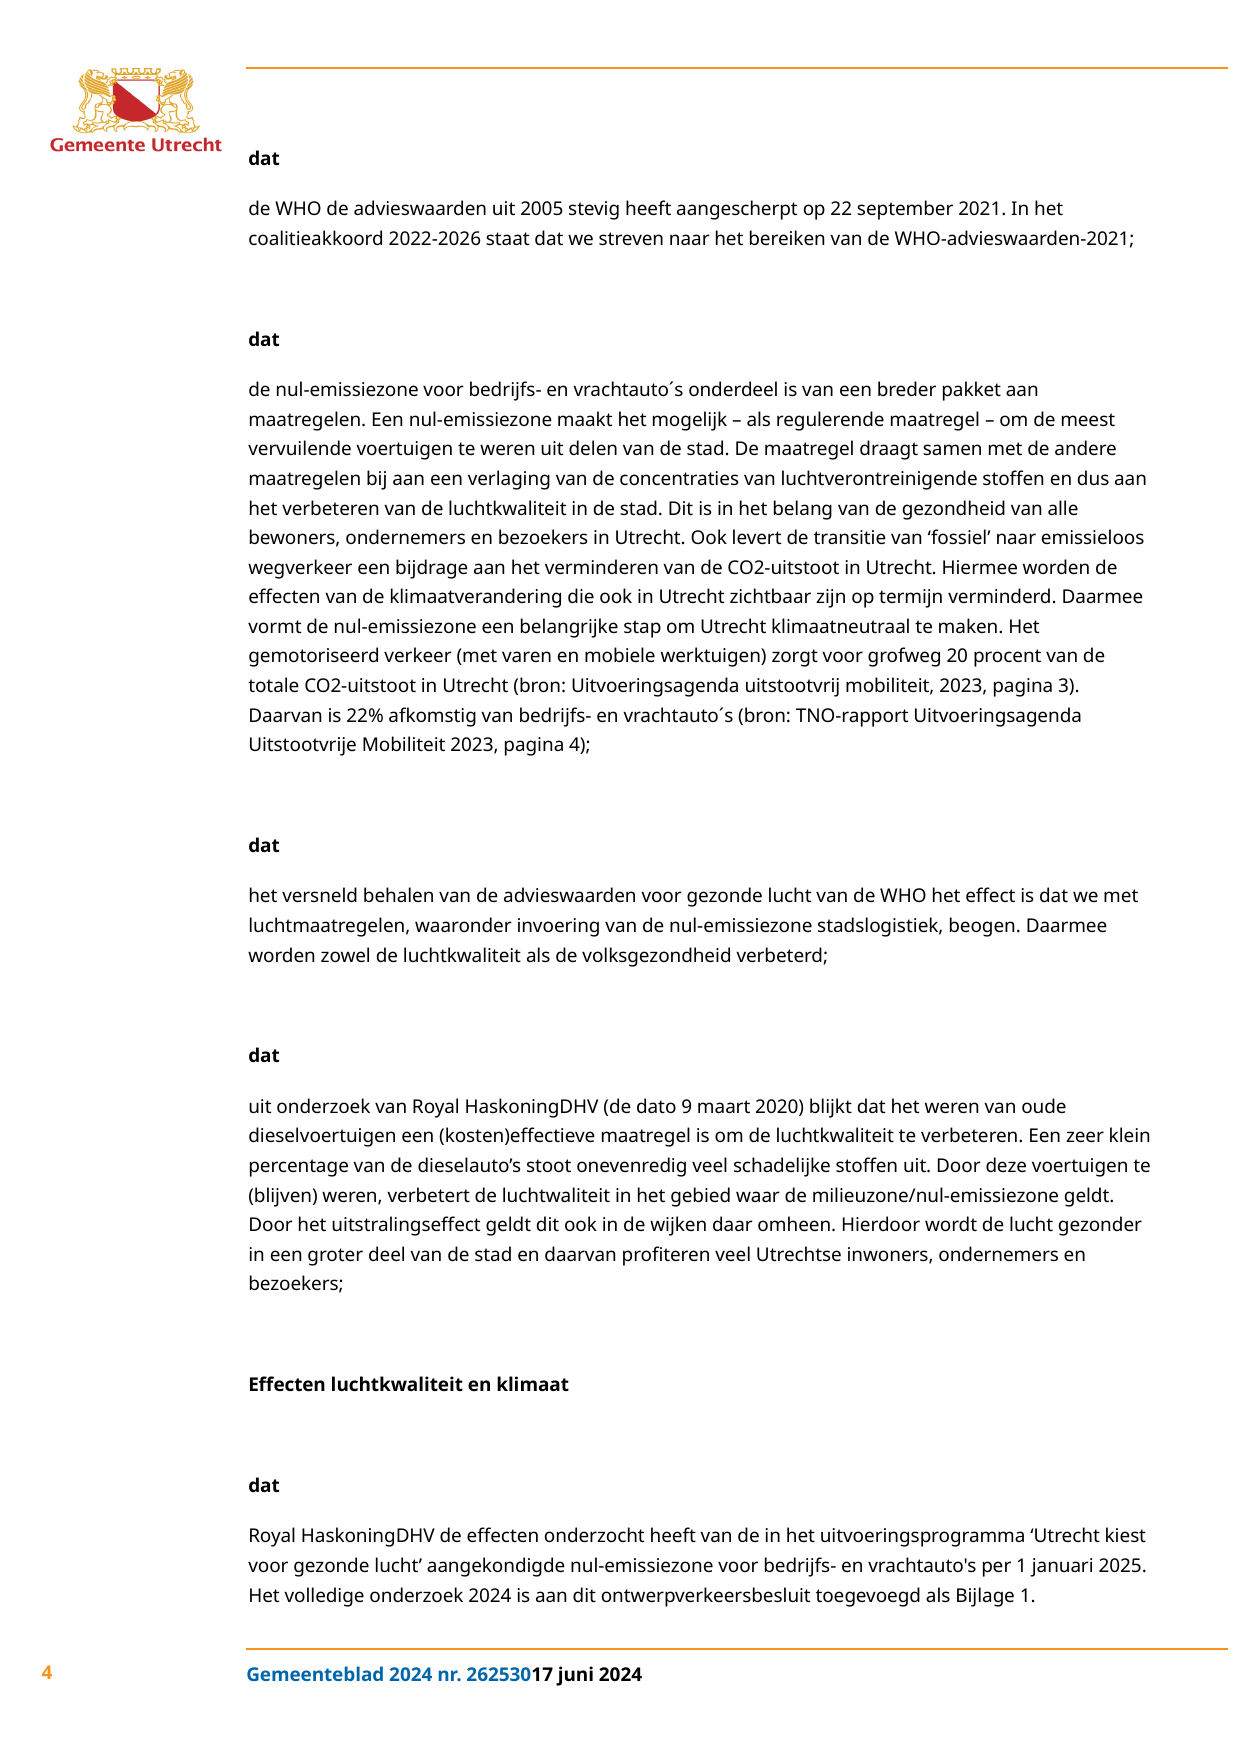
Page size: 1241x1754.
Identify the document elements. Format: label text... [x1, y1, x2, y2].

text Effecten luchtkwaliteit en klimaat [248, 1371, 1152, 1397]
text het versneld behalen van de advieswaarden voor gezonde lucht van de WHO het effect is dat we met luchtmaatregelen, waaronder invoering van de nul-emissiezone stadslogistiek, beogen. Daarmee worden zowel de luchtkwaliteit als de volksgezondheid verbeterd; [248, 883, 1152, 968]
text de nul-emissiezone voor bedrijfs- en vrachtauto´s onderdeel is van een breder pakket aan maatregelen. Een nul-emissiezone maakt het mogelijk – als regulerende maatregel – om de meest vervuilende voertuigen te weren uit delen van de stad. De maatregel draagt samen met de andere maatregelen bij aan een verlaging van de concentraties van luchtverontreinigende stoffen en dus aan het verbeteren van de luchtkwaliteit in de stad. Dit is in het belang van de gezondheid van alle bewoners, ondernemers en bezoekers in Utrecht. Ook levert de transitie van ‘fossiel’ naar emissieloos wegverkeer een bijdrage aan het verminderen van de CO2-uitstoot in Utrecht. Hiermee worden de effecten van de klimaatverandering die ook in Utrecht zichtbaar zijn op termijn verminderd. Daarmee vormt de nul-emissiezone een belangrijke stap om Utrecht klimaatneutraal te maken. Het gemotoriseerd verkeer (met varen en mobiele werktuigen) zorgt voor grofweg 20 procent van de totale CO2-uitstoot in Utrecht (bron: Uitvoeringsagenda uitstootvrij mobiliteit, 2023, pagina 3). Daarvan is 22% afkomstig van bedrijfs- en vrachtauto´s (bron: TNO-rapport Uitvoeringsagenda Uitstootvrije Mobiliteit 2023, pagina 4); [248, 376, 1152, 757]
text dat [248, 832, 1152, 858]
text de WHO de advieswaarden uit 2005 stevig heeft aangescherpt op 22 september 2021. In het coalitieakkoord 2022-2026 staat dat we streven naar het bereiken van de WHO-advieswaarden-2021; [248, 196, 1152, 251]
text dat [248, 145, 1152, 171]
text dat [248, 1043, 1152, 1068]
text dat [248, 326, 1152, 352]
text uit onderzoek van Royal HaskoningDHV (de dato 9 maart 2020) blijkt dat het weren van oude dieselvoertuigen een (kosten)effectieve maatregel is om de luchtkwaliteit te verbeteren. Een zeer klein percentage van de dieselauto’s stoot onevenredig veel schadelijke stoffen uit. Door deze voertuigen te (blijven) weren, verbetert de luchtwaliteit in het gebied waar de milieuzone/nul-emissiezone geldt. Door het uitstralingseffect geldt dit ook in de wijken daar omheen. Hierdoor wordt de lucht gezonder in een groter deel van de stad en daarvan profiteren veel Utrechtse inwoners, ondernemers en bezoekers; [248, 1093, 1152, 1296]
text dat [248, 1472, 1152, 1498]
picture [41, 47, 231, 172]
text Royal HaskoningDHV de effecten onderzocht heeft van de in het uitvoeringsprogramma ‘Utrecht kiest voor gezonde lucht’ aangekondigde nul-emissiezone voor bedrijfs- en vrachtauto's per 1 januari 2025. Het volledige onderzoek 2024 is aan dit ontwerpverkeersbesluit toegevoegd als Bijlage 1. [248, 1523, 1152, 1608]
